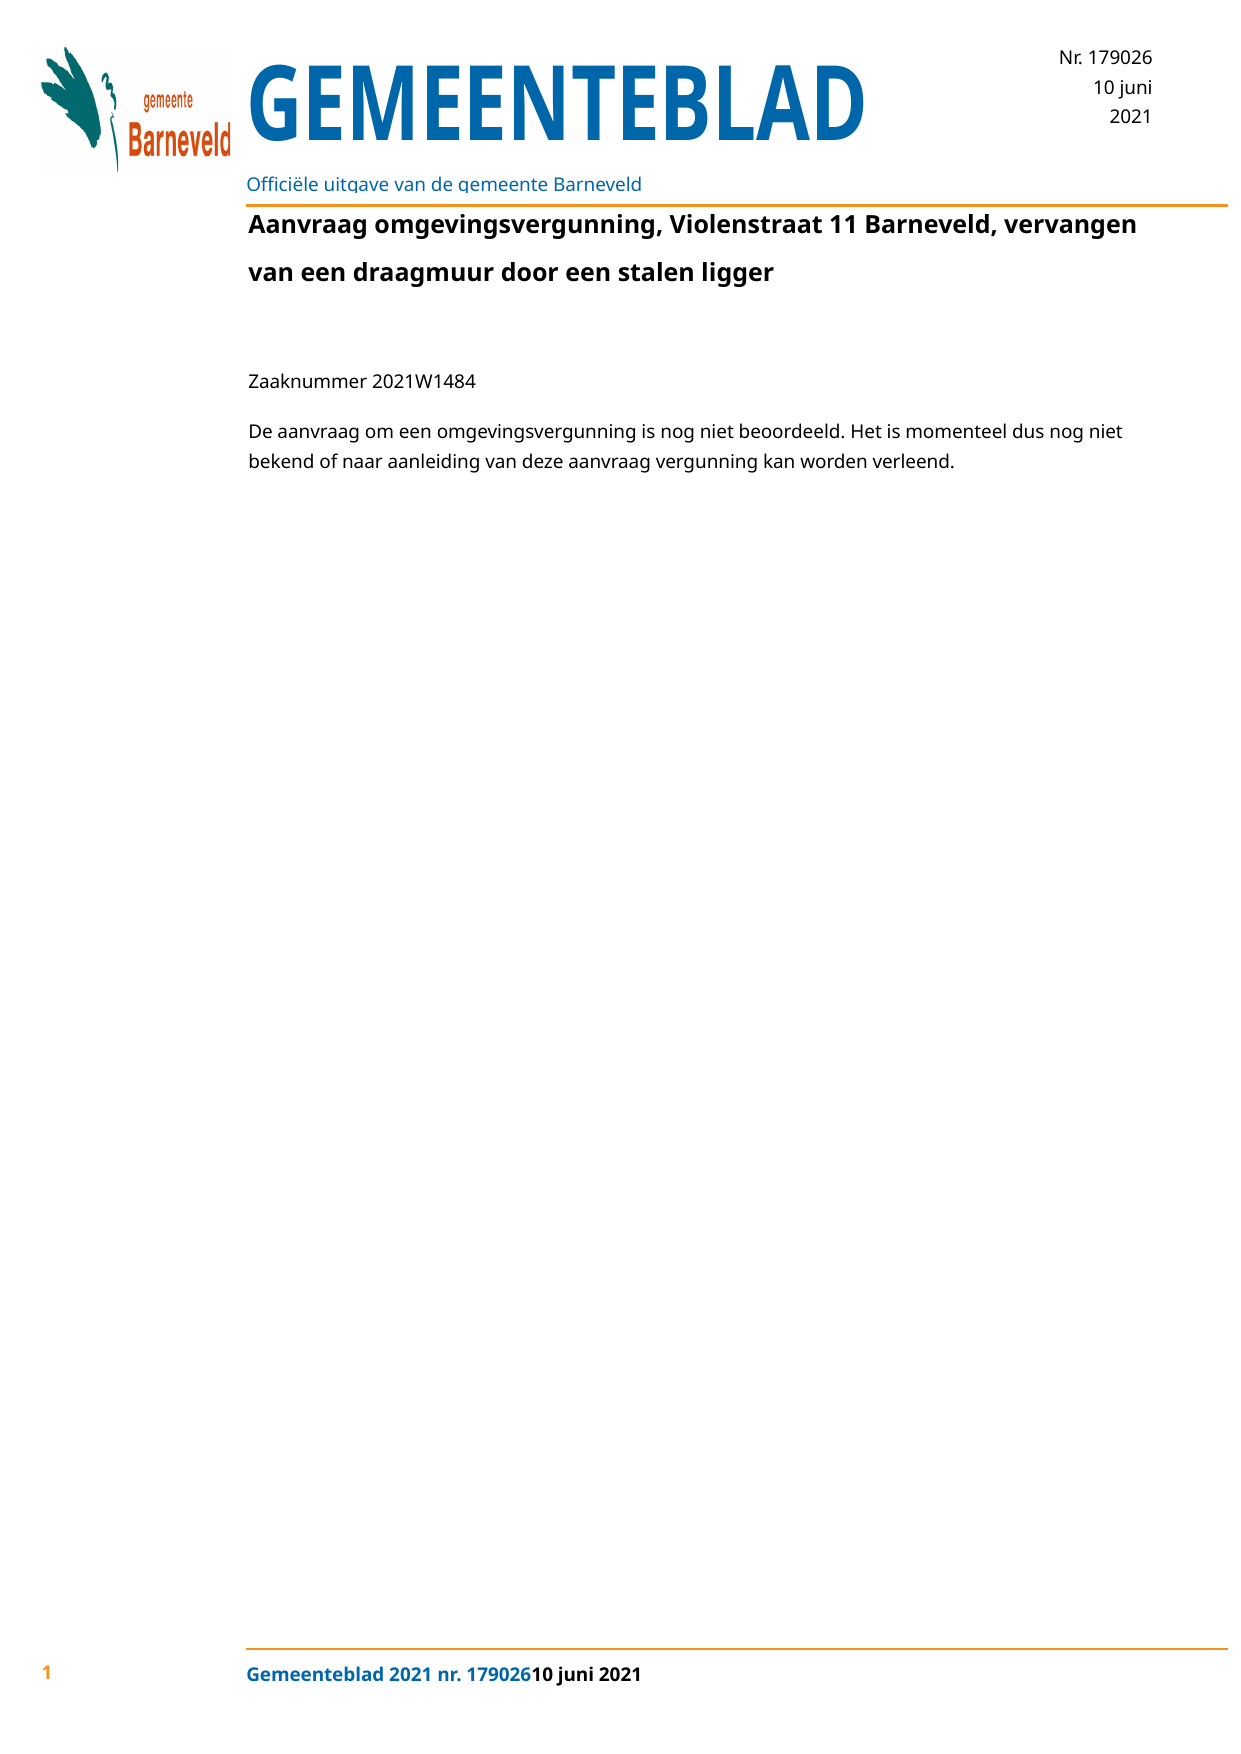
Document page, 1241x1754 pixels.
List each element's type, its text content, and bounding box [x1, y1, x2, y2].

text Aanvraag omgevingsvergunning, Violenstraat 11 Barneveld, vervangen van een draagmuur door een stalen ligger [248, 207, 1152, 288]
picture [41, 47, 231, 172]
text De aanvraag om een omgevingsvergunning is nog niet beoordeeld. Het is momenteel dus nog niet bekend of naar aanleiding van deze aanvraag vergunning kan worden verleend. [248, 419, 1152, 474]
text Zaaknummer 2021W1484 [248, 368, 1152, 394]
